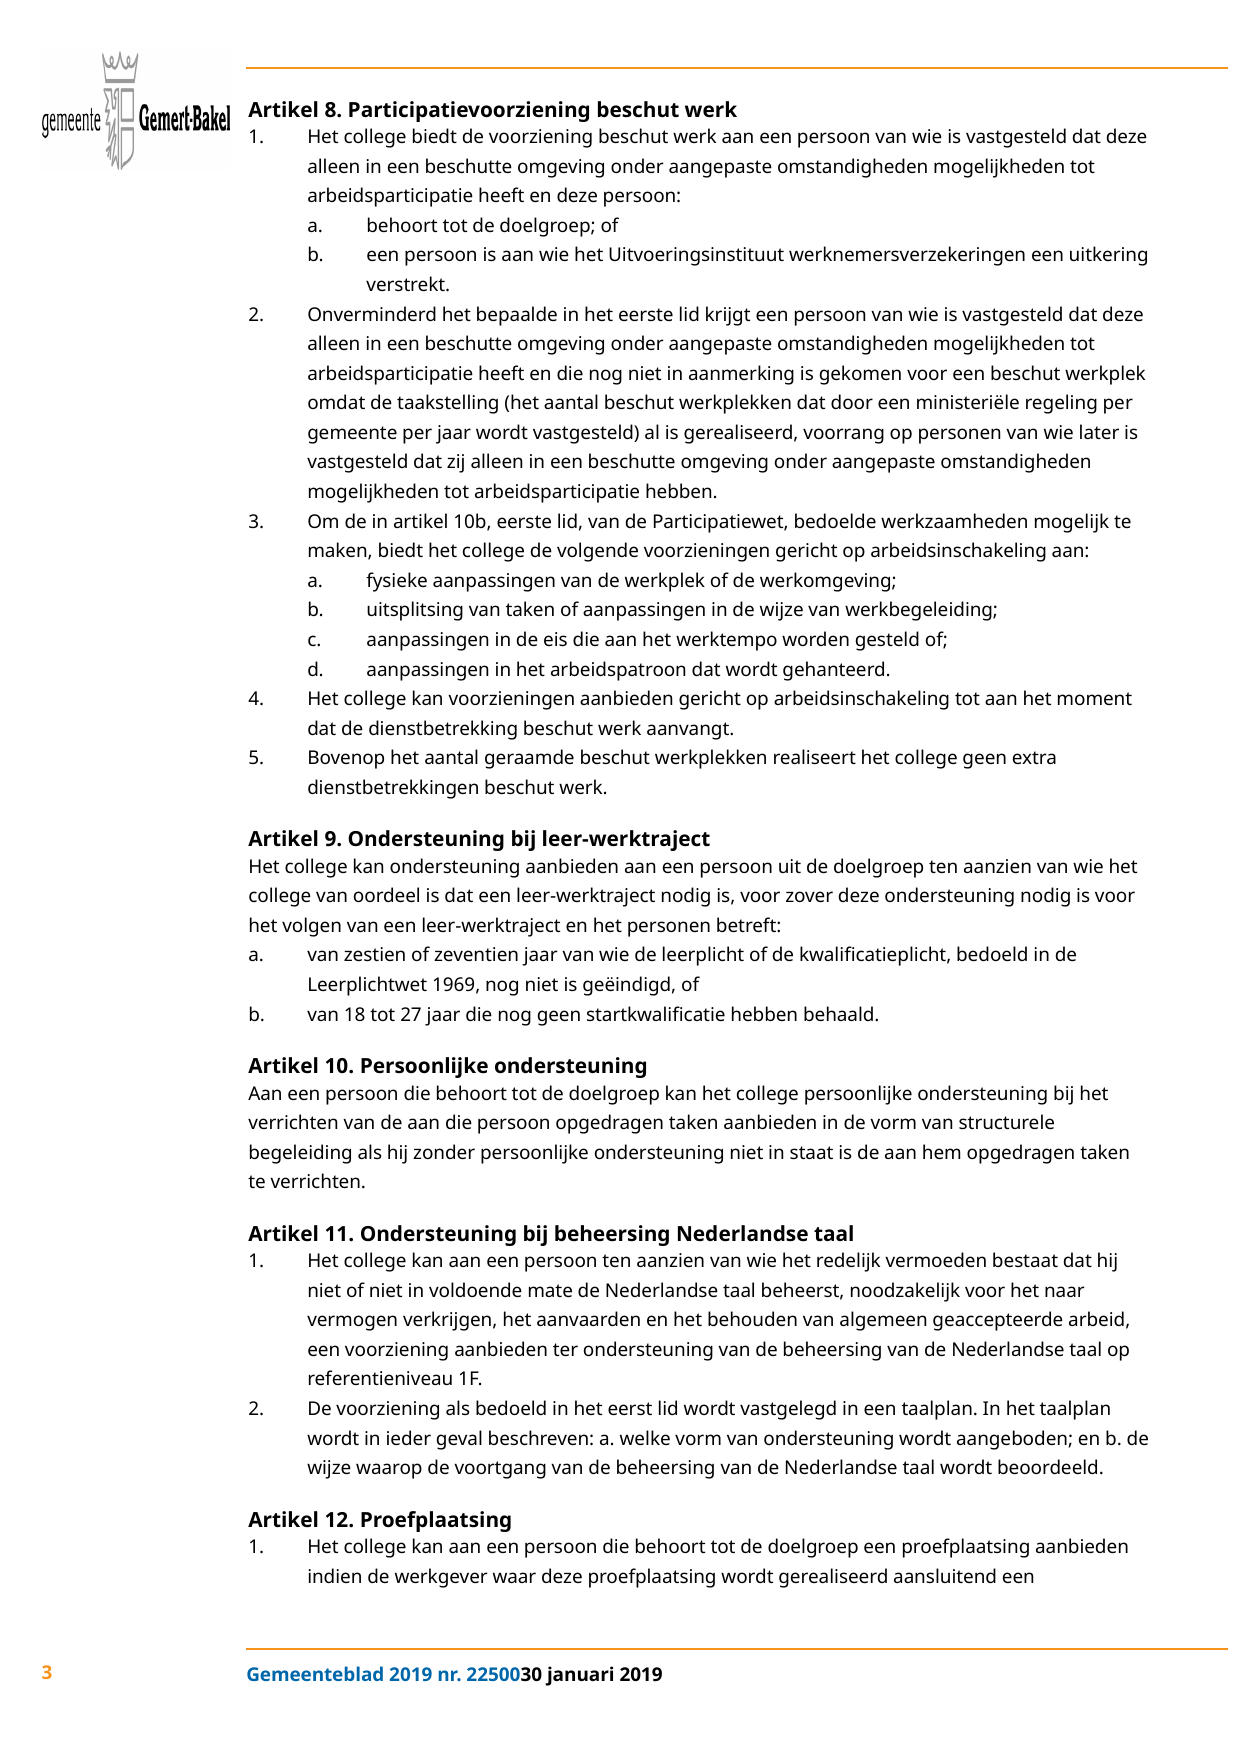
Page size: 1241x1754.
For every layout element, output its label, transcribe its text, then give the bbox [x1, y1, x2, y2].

list fysieke aanpassingen van de werkplek of de werkomgeving; [307, 567, 1152, 593]
list Om de in artikel 10b, eerste lid, van de Participatiewet, bedoelde werkzaamheden mogelijk te maken, biedt het college de volgende voorzieningen gericht op arbeidsinschakeling aan: [248, 508, 1152, 563]
list Onverminderd het bepaalde in het eerste lid krijgt een persoon van wie is vastgesteld dat deze alleen in een beschutte omgeving onder aangepaste omstandigheden mogelijkheden tot arbeidsparticipatie heeft en die nog niet in aanmerking is gekomen voor een beschut werkplek omdat de taakstelling (het aantal beschut werkplekken dat door een ministeriële regeling per gemeente per jaar wordt vastgesteld) al is gerealiseerd, voorrang op personen van wie later is vastgesteld dat zij alleen in een beschutte omgeving onder aangepaste omstandigheden mogelijkheden tot arbeidsparticipatie hebben. [248, 301, 1152, 504]
list aanpassingen in de eis die aan het werktempo worden gesteld of; [307, 626, 1152, 652]
text Artikel 11. Ondersteuning bij beheersing Nederlandse taal [248, 1219, 1152, 1247]
list aanpassingen in het arbeidspatroon dat wordt gehanteerd. [307, 656, 1152, 681]
list Bovenop het aantal geraamde beschut werkplekken realiseert het college geen extra dienstbetrekkingen beschut werk. [248, 744, 1152, 800]
text Artikel 12. Proefplaatsing [248, 1505, 1152, 1533]
list De voorziening als bedoeld in het eerst lid wordt vastgelegd in een taalplan. In het taalplan wordt in ieder geval beschreven: a. welke vorm van ondersteuning wordt aangeboden; en b. de wijze waarop de voortgang van de beheersing van de Nederlandse taal wordt beoordeeld. [248, 1395, 1152, 1480]
list van zestien of zeventien jaar van wie de leerplicht of de kwalificatieplicht, bedoeld in de Leerplichtwet 1969, nog niet is geëindigd, of [248, 942, 1152, 997]
list uitsplitsing van taken of aanpassingen in de wijze van werkbegeleiding; [307, 597, 1152, 622]
text Aan een persoon die behoort tot de doelgroep kan het college persoonlijke ondersteuning bij het verrichten van de aan die persoon opgedragen taken aanbieden in de vorm van structurele begeleiding als hij zonder persoonlijke ondersteuning niet in staat is de aan hem opgedragen taken te verrichten. [248, 1080, 1152, 1194]
list Het college kan voorzieningen aanbieden gericht op arbeidsinschakeling tot aan het moment dat de dienstbetrekking beschut werk aanvangt. [248, 685, 1152, 741]
text Artikel 8. Participatievoorziening beschut werk [248, 95, 1152, 123]
picture [41, 47, 231, 172]
text Het college kan ondersteuning aanbieden aan een persoon uit de doelgroep ten aanzien van wie het college van oordeel is dat een leer-werktraject nodig is, voor zover deze ondersteuning nodig is voor het volgen van een leer-werktraject en het personen betreft: [248, 853, 1152, 938]
list behoort tot de doelgroep; of [307, 212, 1152, 238]
list van 18 tot 27 jaar die nog geen startkwalificatie hebben behaald. [248, 1001, 1152, 1027]
list een persoon is aan wie het Uitvoeringsinstituut werknemersverzekeringen een uitkering verstrekt. [307, 242, 1152, 297]
text Artikel 9. Ondersteuning bij leer-werktraject [248, 824, 1152, 853]
list Het college biedt de voorziening beschut werk aan een persoon van wie is vastgesteld dat deze alleen in een beschutte omgeving onder aangepaste omstandigheden mogelijkheden tot arbeidsparticipatie heeft en deze persoon: [248, 123, 1152, 208]
list Het college kan aan een persoon ten aanzien van wie het redelijk vermoeden bestaat dat hij niet of niet in voldoende mate de Nederlandse taal beheerst, noodzakelijk voor het naar vermogen verkrijgen, het aanvaarden en het behouden van algemeen geaccepteerde arbeid, een voorziening aanbieden ter ondersteuning van de beheersing van de Nederlandse taal op referentieniveau 1F. [248, 1247, 1152, 1391]
text Artikel 10. Persoonlijke ondersteuning [248, 1051, 1152, 1080]
list Het college kan aan een persoon die behoort tot de doelgroep een proefplaatsing aanbieden indien de werkgever waar deze proefplaatsing wordt gerealiseerd aansluitend een [248, 1533, 1152, 1588]
